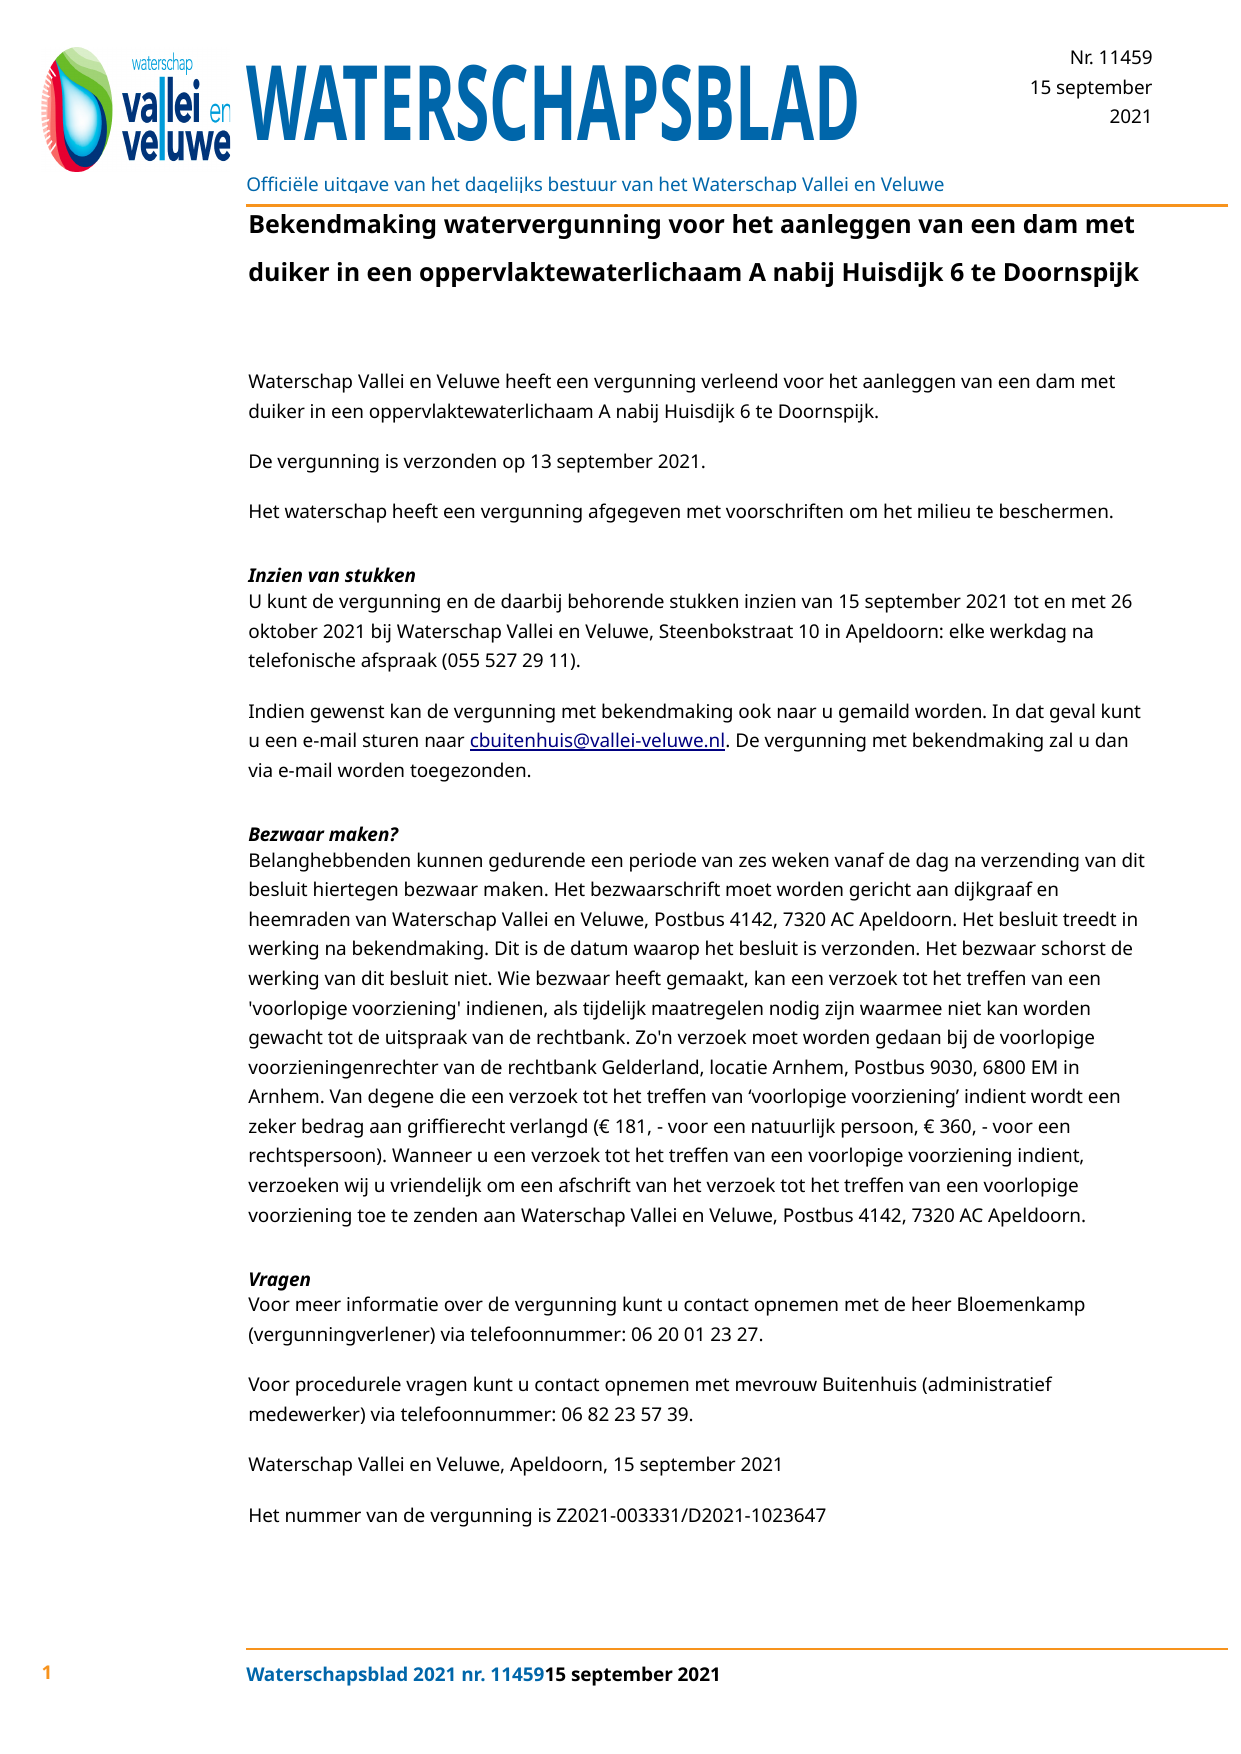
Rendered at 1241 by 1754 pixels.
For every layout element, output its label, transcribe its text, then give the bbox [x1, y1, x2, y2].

text Belanghebbenden kunnen gedurende een periode van zes weken vanaf de dag na verzending van dit besluit hiertegen bezwaar maken. Het bezwaarschrift moet worden gericht aan dijkgraaf en heemraden van Waterschap Vallei en Veluwe, Postbus 4142, 7320 AC Apeldoorn. Het besluit treedt in werking na bekendmaking. Dit is de datum waarop het besluit is verzonden. Het bezwaar schorst de werking van dit besluit niet. Wie bezwaar heeft gemaakt, kan een verzoek tot het treffen van een 'voorlopige voorziening' indienen, als tijdelijk maatregelen nodig zijn waarmee niet kan worden gewacht tot de uitspraak van de rechtbank. Zo'n verzoek moet worden gedaan bij de voorlopige voorzieningenrechter van de rechtbank Gelderland, locatie Arnhem, Postbus 9030, 6800 EM in Arnhem. Van degene die een verzoek tot het treffen van ‘voorlopige voorziening’ indient wordt een zeker bedrag aan griffierecht verlangd (€ 181, - voor een natuurlijk persoon, € 360, - voor een rechtspersoon). Wanneer u een verzoek tot het treffen van een voorlopige voorziening indient, verzoeken wij u vriendelijk om een afschrift van het verzoek tot het treffen van een voorlopige voorziening toe te zenden aan Waterschap Vallei en Veluwe, Postbus 4142, 7320 AC Apeldoorn. [248, 847, 1152, 1228]
picture [41, 47, 231, 172]
text Indien gewenst kan de vergunning met bekendmaking ook naar u gemaild worden. In dat geval kunt u een e-mail sturen naar cbuitenhuis@vallei-veluwe.nl. De vergunning met bekendmaking zal u dan via e-mail worden toegezonden. [248, 698, 1152, 783]
text Vragen [248, 1266, 1152, 1292]
text Waterschap Vallei en Veluwe heeft een vergunning verleend voor het aanleggen van een dam met duiker in een oppervlaktewaterlichaam A nabij Huisdijk 6 te Doornspijk. [248, 368, 1152, 424]
text Het nummer van de vergunning is Z2021-003331/D2021-1023647 [248, 1502, 1152, 1528]
text Voor meer informatie over de vergunning kunt u contact opnemen met de heer Bloemenkamp (vergunningverlener) via telefoonnummer: 06 20 01 23 27. [248, 1292, 1152, 1347]
text Bezwaar maken? [248, 821, 1152, 847]
text Bekendmaking watervergunning voor het aanleggen van een dam met duiker in een oppervlaktewaterlichaam A nabij Huisdijk 6 te Doornspijk [248, 207, 1152, 288]
text De vergunning is verzonden op 13 september 2021. [248, 448, 1152, 474]
text Het waterschap heeft een vergunning afgegeven met voorschriften om het milieu te beschermen. [248, 499, 1152, 524]
text U kunt de vergunning en de daarbij behorende stukken inzien van 15 september 2021 tot en met 26 oktober 2021 bij Waterschap Vallei en Veluwe, Steenbokstraat 10 in Apeldoorn: elke werkdag na telefonische afspraak (055 527 29 11). [248, 588, 1152, 673]
text Waterschap Vallei en Veluwe, Apeldoorn, 15 september 2021 [248, 1452, 1152, 1477]
text Voor procedurele vragen kunt u contact opnemen met mevrouw Buitenhuis (administratief medewerker) via telefoonnummer: 06 82 23 57 39. [248, 1372, 1152, 1427]
text Inzien van stukken [248, 563, 1152, 588]
